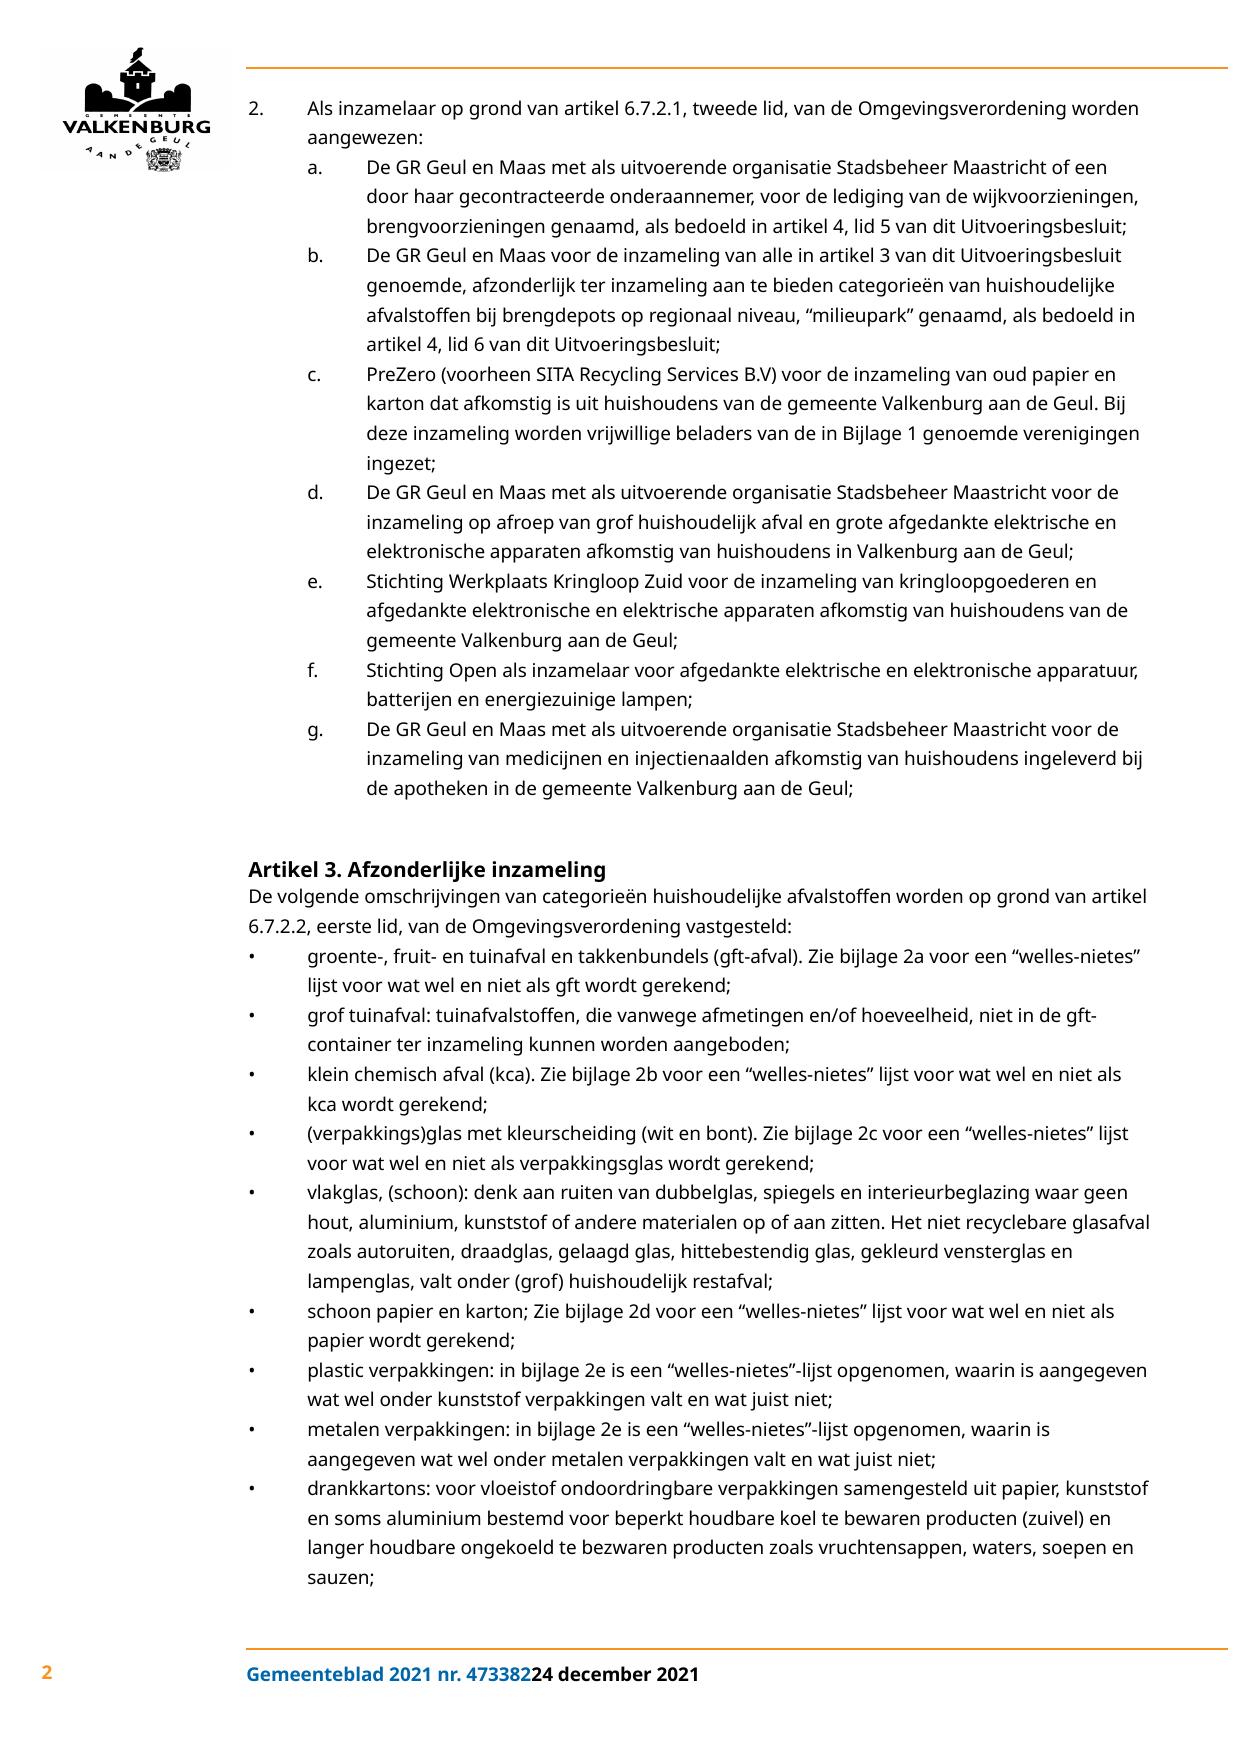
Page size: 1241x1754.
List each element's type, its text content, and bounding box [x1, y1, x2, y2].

list Stichting Werkplaats Kringloop Zuid voor de inzameling van kringloopgoederen en afgedankte elektronische en elektrische apparaten afkomstig van huishoudens van de gemeente Valkenburg aan de Geul; [307, 568, 1152, 653]
list De GR Geul en Maas met als uitvoerende organisatie Stadsbeheer Maastricht of een door haar gecontracteerde onderaannemer, voor de lediging van de wijkvoorzieningen, brengvoorzieningen genaamd, als bedoeld in artikel 4, lid 5 van dit Uitvoeringsbesluit; [307, 154, 1152, 239]
list Stichting Open als inzamelaar voor afgedankte elektrische en elektronische apparatuur, batterijen en energiezuinige lampen; [307, 657, 1152, 712]
list Als inzamelaar op grond van artikel 6.7.2.1, tweede lid, van de Omgevingsverordening worden aangewezen: [248, 95, 1152, 150]
list metalen verpakkingen: in bijlage 2e is een “welles-nietes”-lijst opgenomen, waarin is aangegeven wat wel onder metalen verpakkingen valt en wat juist niet; [248, 1416, 1152, 1471]
text Artikel 3. Afzonderlijke inzameling [248, 855, 1152, 884]
list schoon papier en karton; Zie bijlage 2d voor een “welles-nietes” lijst voor wat wel en niet als papier wordt gerekend; [248, 1298, 1152, 1353]
list PreZero (voorheen SITA Recycling Services B.V) voor de inzameling van oud papier en karton dat afkomstig is uit huishoudens van de gemeente Valkenburg aan de Geul. Bij deze inzameling worden vrijwillige beladers van de in Bijlage 1 genoemde verenigingen ingezet; [307, 361, 1152, 476]
picture [41, 47, 231, 172]
list plastic verpakkingen: in bijlage 2e is een “welles-nietes”-lijst opgenomen, waarin is aangegeven wat wel onder kunststof verpakkingen valt en wat juist niet; [248, 1357, 1152, 1412]
list De GR Geul en Maas met als uitvoerende organisatie Stadsbeheer Maastricht voor de inzameling van medicijnen en injectienaalden afkomstig van huishoudens ingeleverd bij de apotheken in de gemeente Valkenburg aan de Geul; [307, 716, 1152, 801]
list drankkartons: voor vloeistof ondoordringbare verpakkingen samengesteld uit papier, kunststof en soms aluminium bestemd voor beperkt houdbare koel te bewaren producten (zuivel) en langer houdbare ongekoeld te bezwaren producten zoals vruchtensappen, waters, soepen en sauzen; [248, 1475, 1152, 1590]
list vlakglas, (schoon): denk aan ruiten van dubbelglas, spiegels en interieurbeglazing waar geen hout, aluminium, kunststof of andere materialen op of aan zitten. Het niet recyclebare glasafval zoals autoruiten, draadglas, gelaagd glas, hittebestendig glas, gekleurd vensterglas en lampenglas, valt onder (grof) huishoudelijk restafval; [248, 1179, 1152, 1294]
list (verpakkings)glas met kleurscheiding (wit en bont). Zie bijlage 2c voor een “welles-nietes” lijst voor wat wel en niet als verpakkingsglas wordt gerekend; [248, 1120, 1152, 1176]
text De volgende omschrijvingen van categorieën huishoudelijke afvalstoffen worden op grond van artikel 6.7.2.2, eerste lid, van de Omgevingsverordening vastgesteld: [248, 884, 1152, 939]
list groente-, fruit- en tuinafval en takkenbundels (gft-afval). Zie bijlage 2a voor een “welles-nietes” lijst voor wat wel en niet als gft wordt gerekend; [248, 943, 1152, 998]
list De GR Geul en Maas voor de inzameling van alle in artikel 3 van dit Uitvoeringsbesluit genoemde, afzonderlijk ter inzameling aan te bieden categorieën van huishoudelijke afvalstoffen bij brengdepots op regionaal niveau, “milieupark” genaamd, als bedoeld in artikel 4, lid 6 van dit Uitvoeringsbesluit; [307, 243, 1152, 357]
list grof tuinafval: tuinafvalstoffen, die vanwege afmetingen en/of hoeveelheid, niet in de gft-container ter inzameling kunnen worden aangeboden; [248, 1002, 1152, 1057]
list De GR Geul en Maas met als uitvoerende organisatie Stadsbeheer Maastricht voor de inzameling op afroep van grof huishoudelijk afval en grote afgedankte elektrische en elektronische apparaten afkomstig van huishoudens in Valkenburg aan de Geul; [307, 479, 1152, 564]
list klein chemisch afval (kca). Zie bijlage 2b voor een “welles-nietes” lijst voor wat wel en niet als kca wordt gerekend; [248, 1061, 1152, 1116]
